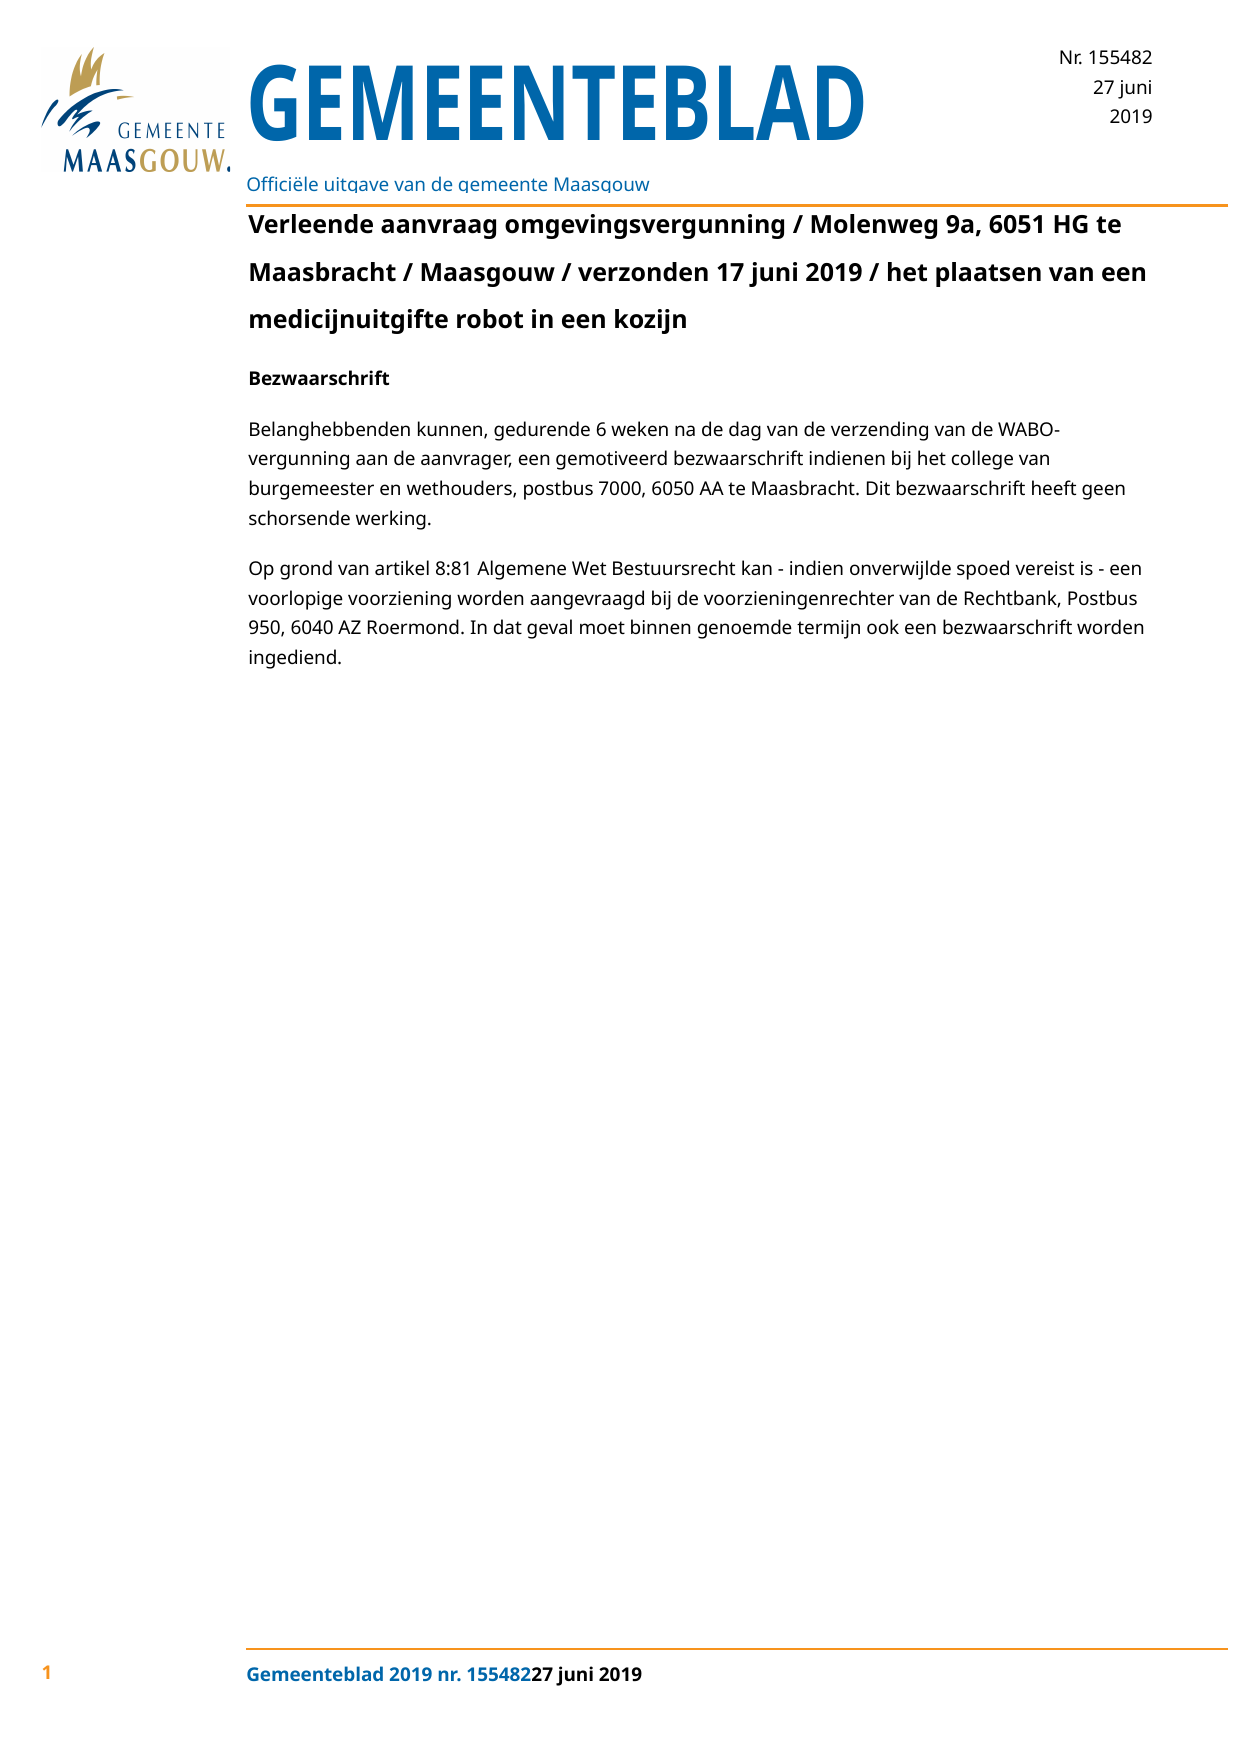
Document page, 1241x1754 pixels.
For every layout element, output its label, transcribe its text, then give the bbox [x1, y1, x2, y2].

text Op grond van artikel 8:81 Algemene Wet Bestuursrecht kan - indien onverwijlde spoed vereist is - een voorlopige voorziening worden aangevraagd bij de voorzieningenrechter van de Rechtbank, Postbus 950, 6040 AZ Roermond. In dat geval moet binnen genoemde termijn ook een bezwaarschrift worden ingediend. [248, 555, 1152, 669]
text Verleende aanvraag omgevingsvergunning / Molenweg 9a, 6051 HG te Maasbracht / Maasgouw / verzonden 17 juni 2019 / het plaatsen van een medicijnuitgifte robot in een kozijn [248, 207, 1152, 336]
text Belanghebbenden kunnen, gedurende 6 weken na de dag van de verzending van de WABO-vergunning aan de aanvrager, een gemotiveerd bezwaarschrift indienen bij het college van burgemeester en wethouders, postbus 7000, 6050 AA te Maasbracht. Dit bezwaarschrift heeft geen schorsende werking. [248, 416, 1152, 530]
picture [41, 47, 231, 172]
text Bezwaarschrift [248, 366, 1152, 391]
